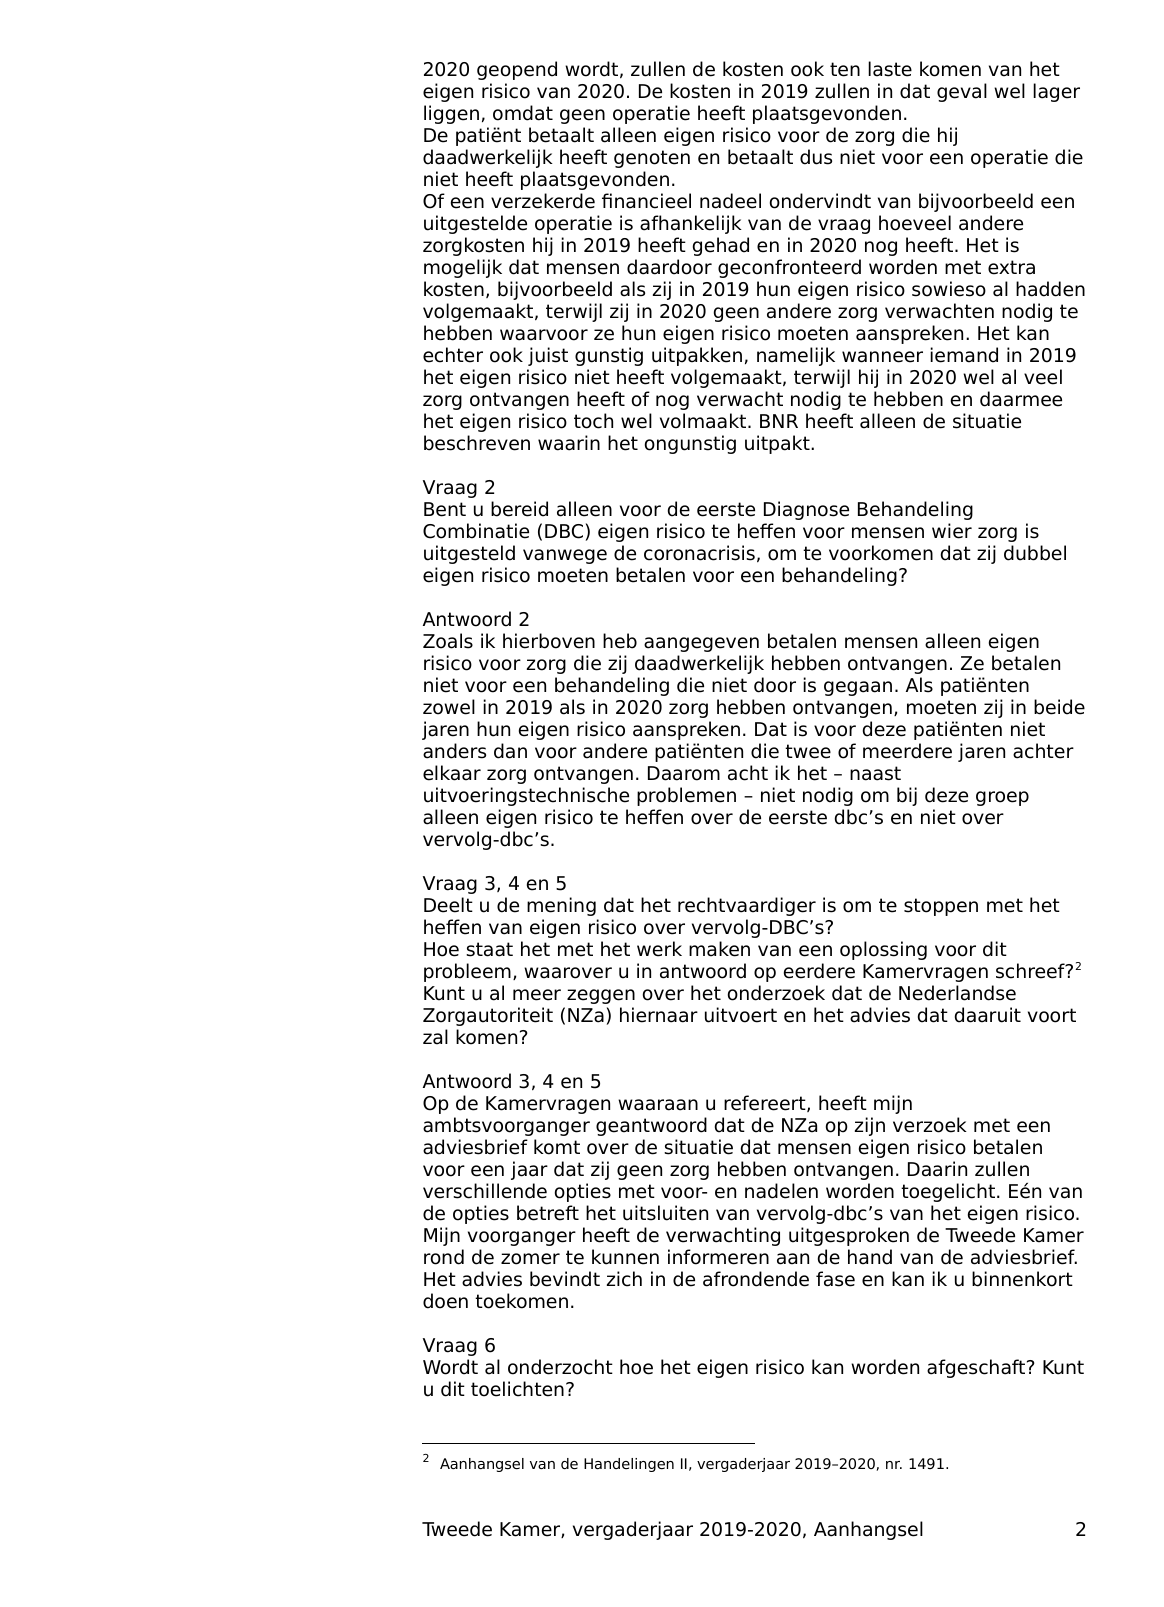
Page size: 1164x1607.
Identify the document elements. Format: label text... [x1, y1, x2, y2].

text De patiënt betaalt alleen eigen risico voor de zorg die hij daadwerkelijk heeft genoten en betaalt dus niet voor een operatie die niet heeft plaatsgevonden. [422, 125, 1087, 191]
text Antwoord 3, 4 en 5 [422, 1071, 1087, 1093]
text Vraag 2 [422, 477, 1087, 499]
text Op de Kamervragen waaraan u refereert, heeft mijn ambtsvoorganger geantwoord dat de NZa op zijn verzoek met een adviesbrief komt over de situatie dat mensen eigen risico betalen voor een jaar dat zij geen zorg hebben ontvangen. Daarin zullen verschillende opties met voor- en nadelen worden toegelicht. Eén van de opties betreft het uitsluiten van vervolg-dbc’s van het eigen risico. Mijn voorganger heeft de verwachting uitgesproken de Tweede Kamer rond de zomer te kunnen informeren aan de hand van de adviesbrief. Het advies bevindt zich in de afrondende fase en kan ik u binnenkort doen toekomen. [422, 1093, 1087, 1313]
text Deelt u de mening dat het rechtvaardiger is om te stoppen met het heffen van eigen risico over vervolg-DBC’s? [422, 895, 1087, 939]
text Aanhangsel van de Handelingen II, vergaderjaar 2019–2020, nr. 1491. [422, 1452, 1087, 1474]
text Wordt al onderzocht hoe het eigen risico kan worden afgeschaft? Kunt u dit toelichten? [422, 1357, 1087, 1401]
text Hoe staat het met het werk maken van een oplossing voor dit probleem, waarover u in antwoord op eerdere Kamervragen schreef? [422, 939, 1087, 983]
text Antwoord 2 [422, 609, 1087, 631]
text Vraag 6 [422, 1335, 1087, 1357]
text Vraag 3, 4 en 5 [422, 873, 1087, 895]
text 2020 geopend wordt, zullen de kosten ook ten laste komen van het eigen risico van 2020. De kosten in 2019 zullen in dat geval wel lager liggen, omdat geen operatie heeft plaatsgevonden. [422, 59, 1087, 125]
text Of een verzekerde financieel nadeel ondervindt van bijvoorbeeld een uitgestelde operatie is afhankelijk van de vraag hoeveel andere zorgkosten hij in 2019 heeft gehad en in 2020 nog heeft. Het is mogelijk dat mensen daardoor geconfronteerd worden met extra kosten, bijvoorbeeld als zij in 2019 hun eigen risico sowieso al hadden volgemaakt, terwijl zij in 2020 geen andere zorg verwachten nodig te hebben waarvoor ze hun eigen risico moeten aanspreken. Het kan echter ook juist gunstig uitpakken, namelijk wanneer iemand in 2019 het eigen risico niet heeft volgemaakt, terwijl hij in 2020 wel al veel zorg ontvangen heeft of nog verwacht nodig te hebben en daarmee het eigen risico toch wel volmaakt. BNR heeft alleen de situatie beschreven waarin het ongunstig uitpakt. [422, 191, 1087, 455]
text Bent u bereid alleen voor de eerste Diagnose Behandeling Combinatie (DBC) eigen risico te heffen voor mensen wier zorg is uitgesteld vanwege de coronacrisis, om te voorkomen dat zij dubbel eigen risico moeten betalen voor een behandeling? [422, 499, 1087, 587]
text Kunt u al meer zeggen over het onderzoek dat de Nederlandse Zorgautoriteit (NZa) hiernaar uitvoert en het advies dat daaruit voort zal komen? [422, 983, 1087, 1049]
text Zoals ik hierboven heb aangegeven betalen mensen alleen eigen risico voor zorg die zij daadwerkelijk hebben ontvangen. Ze betalen niet voor een behandeling die niet door is gegaan. Als patiënten zowel in 2019 als in 2020 zorg hebben ontvangen, moeten zij in beide jaren hun eigen risico aanspreken. Dat is voor deze patiënten niet anders dan voor andere patiënten die twee of meerdere jaren achter elkaar zorg ontvangen. Daarom acht ik het – naast uitvoeringstechnische problemen – niet nodig om bij deze groep alleen eigen risico te heffen over de eerste dbc’s en niet over vervolg-dbc’s. [422, 631, 1087, 851]
